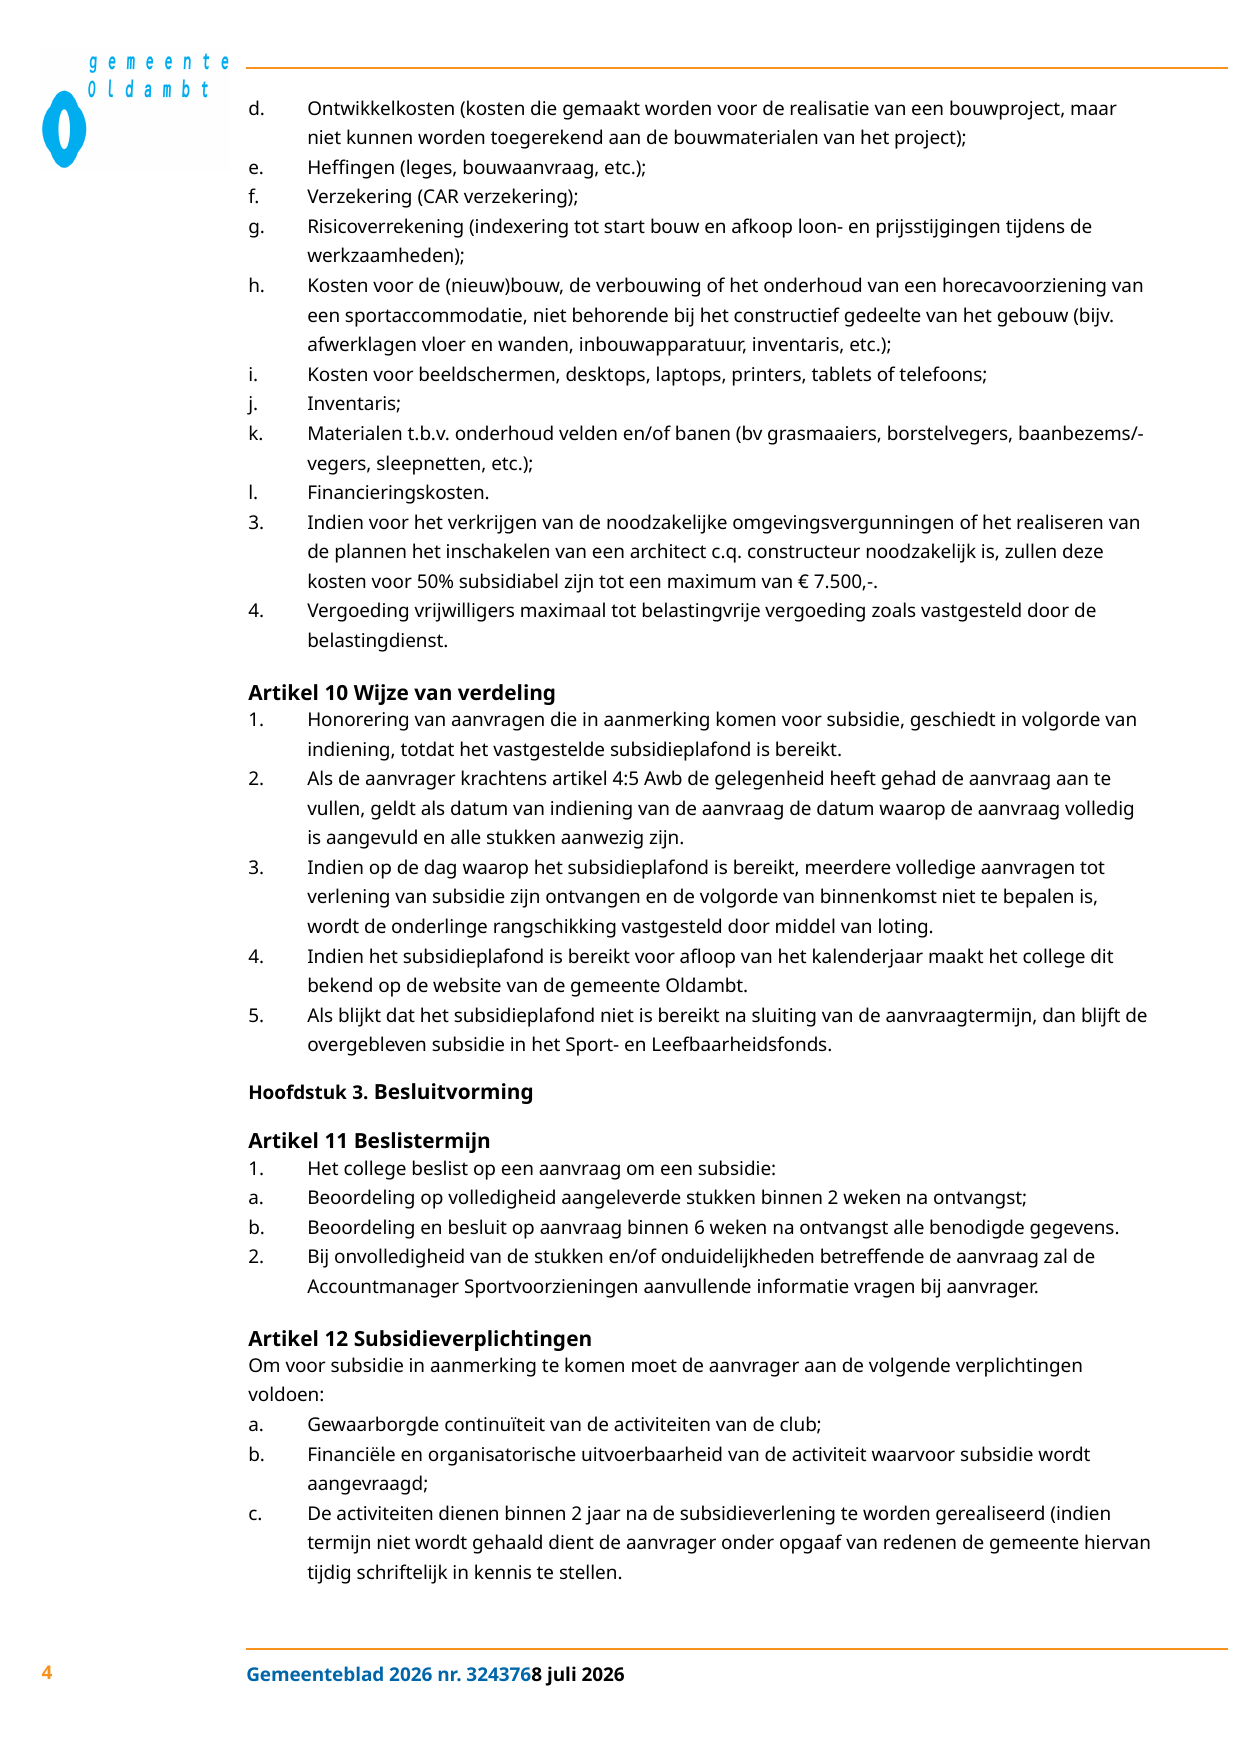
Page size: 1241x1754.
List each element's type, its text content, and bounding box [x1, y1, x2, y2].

list Honorering van aanvragen die in aanmerking komen voor subsidie, geschiedt in volgorde van indiening, totdat het vastgestelde subsidieplafond is bereikt. [248, 706, 1152, 761]
list Materialen t.b.v. onderhoud velden en/of banen (bv grasmaaiers, borstelvegers, baanbezems/-vegers, sleepnetten, etc.); [248, 420, 1152, 476]
list Risicoverrekening (indexering tot start bouw en afkoop loon- en prijsstijgingen tijdens de werkzaamheden); [248, 213, 1152, 268]
list Bij onvolledigheid van de stukken en/of onduidelijkheden betreffende de aanvraag zal de Accountmanager Sportvoorzieningen aanvullende informatie vragen bij aanvrager. [248, 1244, 1152, 1299]
list Financieringskosten. [248, 479, 1152, 505]
list Gewaarborgde continuïteit van de activiteiten van de club; [248, 1411, 1152, 1437]
list Als de aanvrager krachtens artikel 4:5 Awb de gelegenheid heeft gehad de aanvraag aan te vullen, geldt als datum van indiening van de aanvraag de datum waarop de aanvraag volledig is aangevuld en alle stukken aanwezig zijn. [248, 765, 1152, 850]
list Vergoeding vrijwilligers maximaal tot belastingvrije vergoeding zoals vastgesteld door de belastingdienst. [248, 598, 1152, 653]
list Indien op de dag waarop het subsidieplafond is bereikt, meerdere volledige aanvragen tot verlening van subsidie zijn ontvangen en de volgorde van binnenkomst niet te bepalen is, wordt de onderlinge rangschikking vastgesteld door middel van loting. [248, 854, 1152, 939]
list Kosten voor de (nieuw)bouw, de verbouwing of het onderhoud van een horecavoorziening van een sportaccommodatie, niet behorende bij het constructief gedeelte van het gebouw (bijv. afwerklagen vloer en wanden, inbouwapparatuur, inventaris, etc.); [248, 272, 1152, 357]
list Beoordeling op volledigheid aangeleverde stukken binnen 2 weken na ontvangst; [248, 1184, 1152, 1210]
list Als blijkt dat het subsidieplafond niet is bereikt na sluiting van de aanvraagtermijn, dan blijft de overgebleven subsidie in het Sport- en Leefbaarheidsfonds. [248, 1002, 1152, 1057]
picture [41, 47, 231, 172]
list Inventaris; [248, 391, 1152, 416]
text Artikel 12 Subsidieverplichtingen [248, 1324, 1152, 1352]
list Ontwikkelkosten (kosten die gemaakt worden voor de realisatie van een bouwproject, maar niet kunnen worden toegerekend aan de bouwmaterialen van het project); [248, 95, 1152, 150]
list Financiële en organisatorische uitvoerbaarheid van de activiteit waarvoor subsidie wordt aangevraagd; [248, 1441, 1152, 1496]
list Verzekering (CAR verzekering); [248, 183, 1152, 209]
text Artikel 11 Beslistermijn [248, 1126, 1152, 1155]
list Kosten voor beeldschermen, desktops, laptops, printers, tablets of telefoons; [248, 361, 1152, 387]
text Hoofdstuk 3. Besluitvorming [248, 1077, 1152, 1106]
list De activiteiten dienen binnen 2 jaar na de subsidieverlening te worden gerealiseerd (indien termijn niet wordt gehaald dient de aanvrager onder opgaaf van redenen de gemeente hiervan tijdig schriftelijk in kennis te stellen. [248, 1500, 1152, 1585]
list Indien het subsidieplafond is bereikt voor afloop van het kalenderjaar maakt het college dit bekend op de website van de gemeente Oldambt. [248, 943, 1152, 998]
text Om voor subsidie in aanmerking te komen moet de aanvrager aan de volgende verplichtingen voldoen: [248, 1352, 1152, 1407]
list Heffingen (leges, bouwaanvraag, etc.); [248, 154, 1152, 180]
list Beoordeling en besluit op aanvraag binnen 6 weken na ontvangst alle benodigde gegevens. [248, 1214, 1152, 1240]
list Indien voor het verkrijgen van de noodzakelijke omgevingsvergunningen of het realiseren van de plannen het inschakelen van een architect c.q. constructeur noodzakelijk is, zullen deze kosten voor 50% subsidiabel zijn tot een maximum van € 7.500,-. [248, 509, 1152, 594]
list Het college beslist op een aanvraag om een subsidie: [248, 1155, 1152, 1181]
text Artikel 10 Wijze van verdeling [248, 678, 1152, 706]
